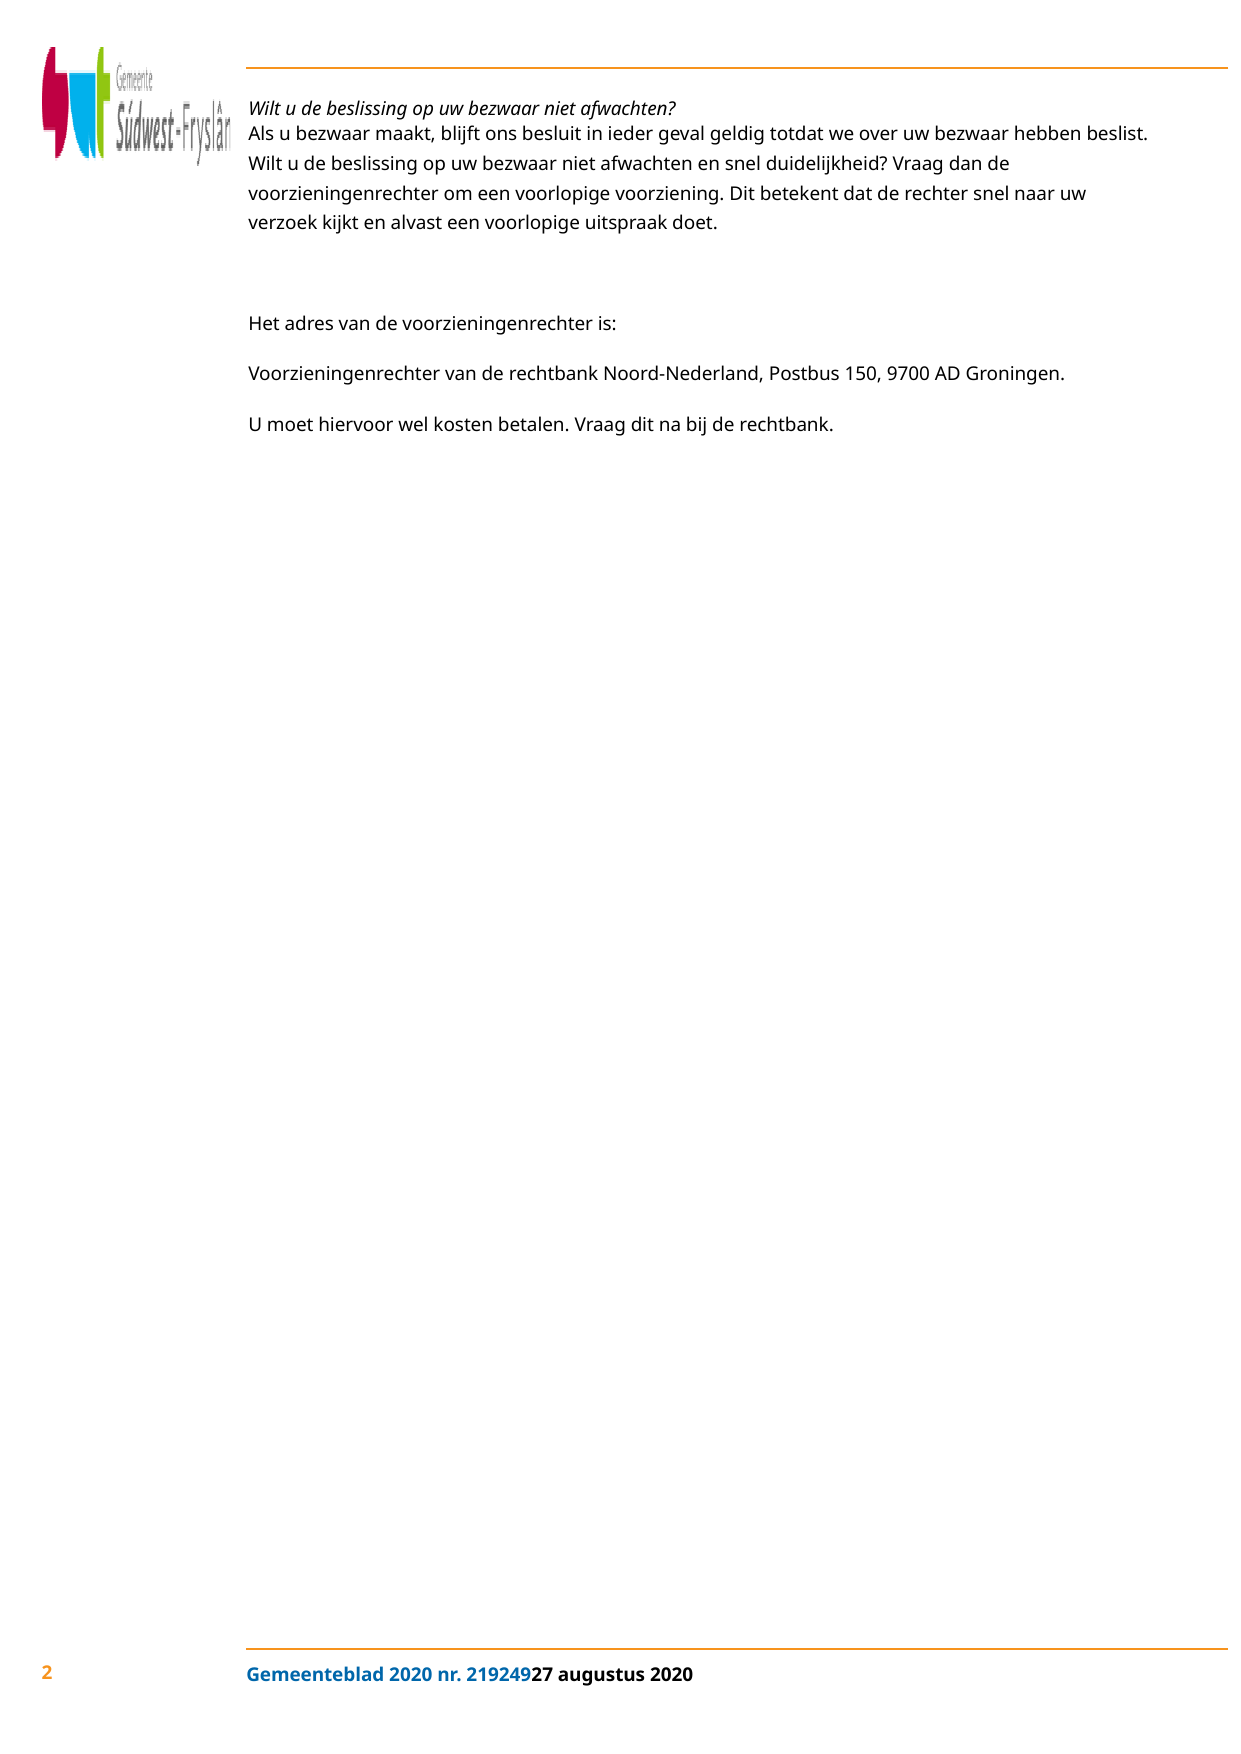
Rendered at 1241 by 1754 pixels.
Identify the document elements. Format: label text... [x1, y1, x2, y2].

picture [41, 47, 231, 172]
text U moet hiervoor wel kosten betalen. Vraag dit na bij de rechtbank. [248, 411, 1152, 437]
text Voorzieningenrechter van de rechtbank Noord-Nederland, Postbus 150, 9700 AD Groningen. [248, 361, 1152, 386]
text Het adres van de voorzieningenrechter is: [248, 310, 1152, 336]
text Als u bezwaar maakt, blijft ons besluit in ieder geval geldig totdat we over uw bezwaar hebben beslist. Wilt u de beslissing op uw bezwaar niet afwachten en snel duidelijkheid? Vraag dan de voorzieningenrechter om een voorlopige voorziening. Dit betekent dat de rechter snel naar uw verzoek kijkt en alvast een voorlopige uitspraak doet. [248, 121, 1152, 235]
text Wilt u de beslissing op uw bezwaar niet afwachten? [248, 95, 1152, 121]
